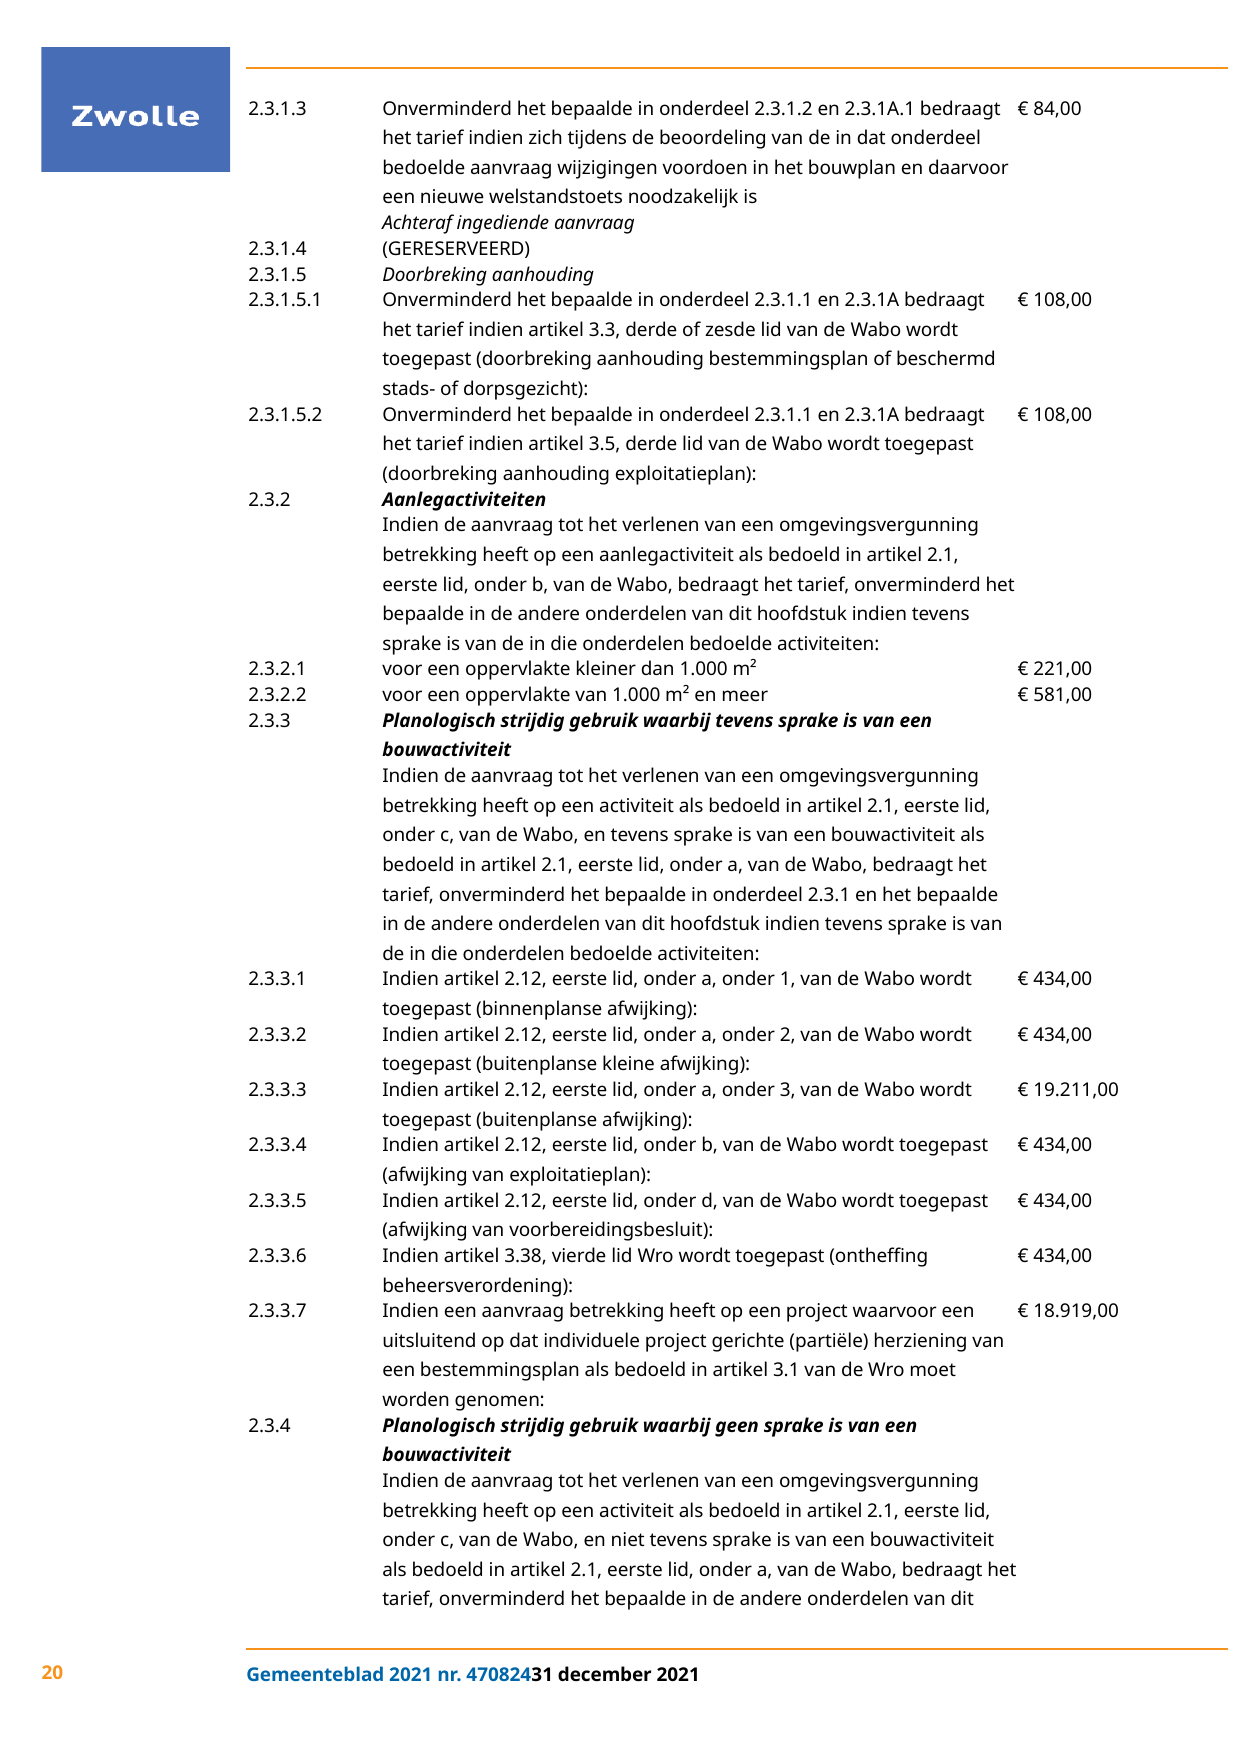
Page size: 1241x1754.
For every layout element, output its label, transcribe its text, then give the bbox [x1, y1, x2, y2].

table_cell [1018, 1467, 1152, 1611]
table_cell [248, 209, 382, 235]
table_cell Indien artikel 2.12, eerste lid, onder b, van de Wabo wordt toegepast (afwijking van exploitatieplan): [382, 1132, 1017, 1187]
table_cell € 108,00 [1018, 286, 1152, 401]
table_cell Onverminderd het bepaalde in onderdeel 2.3.1.2 en 2.3.1A.1 bedraagt het tarief indien zich tijdens de beoordeling van de in dat onderdeel bedoelde aanvraag wijzigingen voordoen in het bouwplan en daarvoor een nieuwe welstandstoets noodzakelijk is [382, 95, 1017, 209]
table_cell € 434,00 [1018, 1187, 1152, 1242]
table_cell [1018, 209, 1152, 235]
table_cell € 434,00 [1018, 1242, 1152, 1297]
table_cell € 18.919,00 [1018, 1298, 1152, 1412]
table_cell [1018, 1412, 1152, 1467]
table_cell Planologisch strijdig gebruik waarbij geen sprake is van een bouwactiviteit [382, 1412, 1017, 1467]
table_cell 2.3.1.5.1 [248, 286, 382, 401]
table_cell (GERESERVEERD) [382, 235, 1017, 261]
table_cell Doorbreking aanhouding [382, 261, 1017, 286]
table_cell 2.3.3.5 [248, 1187, 382, 1242]
table_cell 2.3.1.3 [248, 95, 382, 209]
table_cell [1018, 763, 1152, 966]
table_cell Indien de aanvraag tot het verlenen van een omgevingsvergunning betrekking heeft op een aanlegactiviteit als bedoeld in artikel 2.1, eerste lid, onder b, van de Wabo, bedraagt het tarief, onverminderd het bepaalde in de andere onderdelen van dit hoofdstuk indien tevens sprake is van de in die onderdelen bedoelde activiteiten: [382, 512, 1017, 656]
table_cell 2.3.2 [248, 486, 382, 512]
table_cell Onverminderd het bepaalde in onderdeel 2.3.1.1 en 2.3.1A bedraagt het tarief indien artikel 3.3, derde of zesde lid van de Wabo wordt toegepast (doorbreking aanhouding bestemmingsplan of beschermd stads- of dorpsgezicht): [382, 286, 1017, 401]
table_cell Indien artikel 2.12, eerste lid, onder a, onder 1, van de Wabo wordt toegepast (binnenplanse afwijking): [382, 966, 1017, 1021]
table_cell Indien de aanvraag tot het verlenen van een omgevingsvergunning betrekking heeft op een activiteit als bedoeld in artikel 2.1, eerste lid, onder c, van de Wabo, en tevens sprake is van een bouwactiviteit als bedoeld in artikel 2.1, eerste lid, onder a, van de Wabo, bedraagt het tarief, onverminderd het bepaalde in onderdeel 2.3.1 en het bepaalde in de andere onderdelen van dit hoofdstuk indien tevens sprake is van de in die onderdelen bedoelde activiteiten: [382, 763, 1017, 966]
table_cell [1018, 261, 1152, 286]
picture [41, 47, 231, 172]
table_cell 2.3.4 [248, 1412, 382, 1467]
table_cell 2.3.1.5 [248, 261, 382, 286]
table_cell € 108,00 [1018, 401, 1152, 486]
table_cell 2.3.1.4 [248, 235, 382, 261]
table_cell 2.3.2.1 [248, 656, 382, 681]
table_cell Achteraf ingediende aanvraag [382, 209, 1017, 235]
table_cell Indien artikel 2.12, eerste lid, onder a, onder 2, van de Wabo wordt toegepast (buitenplanse kleine afwijking): [382, 1021, 1017, 1076]
table_cell € 434,00 [1018, 1021, 1152, 1076]
table_cell Indien artikel 3.38, vierde lid Wro wordt toegepast (ontheffing beheersverordening): [382, 1242, 1017, 1297]
table_cell 2.3.3.3 [248, 1076, 382, 1132]
table_cell € 434,00 [1018, 1132, 1152, 1187]
table_cell voor een oppervlakte van 1.000 m² en meer [382, 681, 1017, 707]
table_cell Indien artikel 2.12, eerste lid, onder a, onder 3, van de Wabo wordt toegepast (buitenplanse afwijking): [382, 1076, 1017, 1132]
table_cell 2.3.3.7 [248, 1298, 382, 1412]
table_cell Planologisch strijdig gebruik waarbij tevens sprake is van een bouwactiviteit [382, 707, 1017, 762]
table_cell [248, 1467, 382, 1611]
table_cell voor een oppervlakte kleiner dan 1.000 m² [382, 656, 1017, 681]
table_cell [1018, 235, 1152, 261]
table_cell 2.3.3 [248, 707, 382, 762]
table_cell 2.3.3.4 [248, 1132, 382, 1187]
table_cell Onverminderd het bepaalde in onderdeel 2.3.1.1 en 2.3.1A bedraagt het tarief indien artikel 3.5, derde lid van de Wabo wordt toegepast (doorbreking aanhouding exploitatieplan): [382, 401, 1017, 486]
table_cell 2.3.3.2 [248, 1021, 382, 1076]
table_cell € 84,00 [1018, 95, 1152, 209]
table_cell [1018, 512, 1152, 656]
table_cell 2.3.3.6 [248, 1242, 382, 1297]
table_cell Aanlegactiviteiten [382, 486, 1017, 512]
table_cell € 221,00 [1018, 656, 1152, 681]
table_cell [1018, 707, 1152, 762]
table_cell [248, 763, 382, 966]
table_cell 2.3.1.5.2 [248, 401, 382, 486]
table_cell € 434,00 [1018, 966, 1152, 1021]
table_cell € 581,00 [1018, 681, 1152, 707]
table_cell 2.3.2.2 [248, 681, 382, 707]
table_cell Indien de aanvraag tot het verlenen van een omgevingsvergunning betrekking heeft op een activiteit als bedoeld in artikel 2.1, eerste lid, onder c, van de Wabo, en niet tevens sprake is van een bouwactiviteit als bedoeld in artikel 2.1, eerste lid, onder a, van de Wabo, bedraagt het tarief, onverminderd het bepaalde in de andere onderdelen van dit [382, 1467, 1017, 1611]
table_cell 2.3.3.1 [248, 966, 382, 1021]
table_cell [248, 512, 382, 656]
table_cell [1018, 486, 1152, 512]
table_cell Indien een aanvraag betrekking heeft op een project waarvoor een uitsluitend op dat individuele project gerichte (partiële) herziening van een bestemmingsplan als bedoeld in artikel 3.1 van de Wro moet worden genomen: [382, 1298, 1017, 1412]
table_cell € 19.211,00 [1018, 1076, 1152, 1132]
table_cell Indien artikel 2.12, eerste lid, onder d, van de Wabo wordt toegepast (afwijking van voorbereidingsbesluit): [382, 1187, 1017, 1242]
